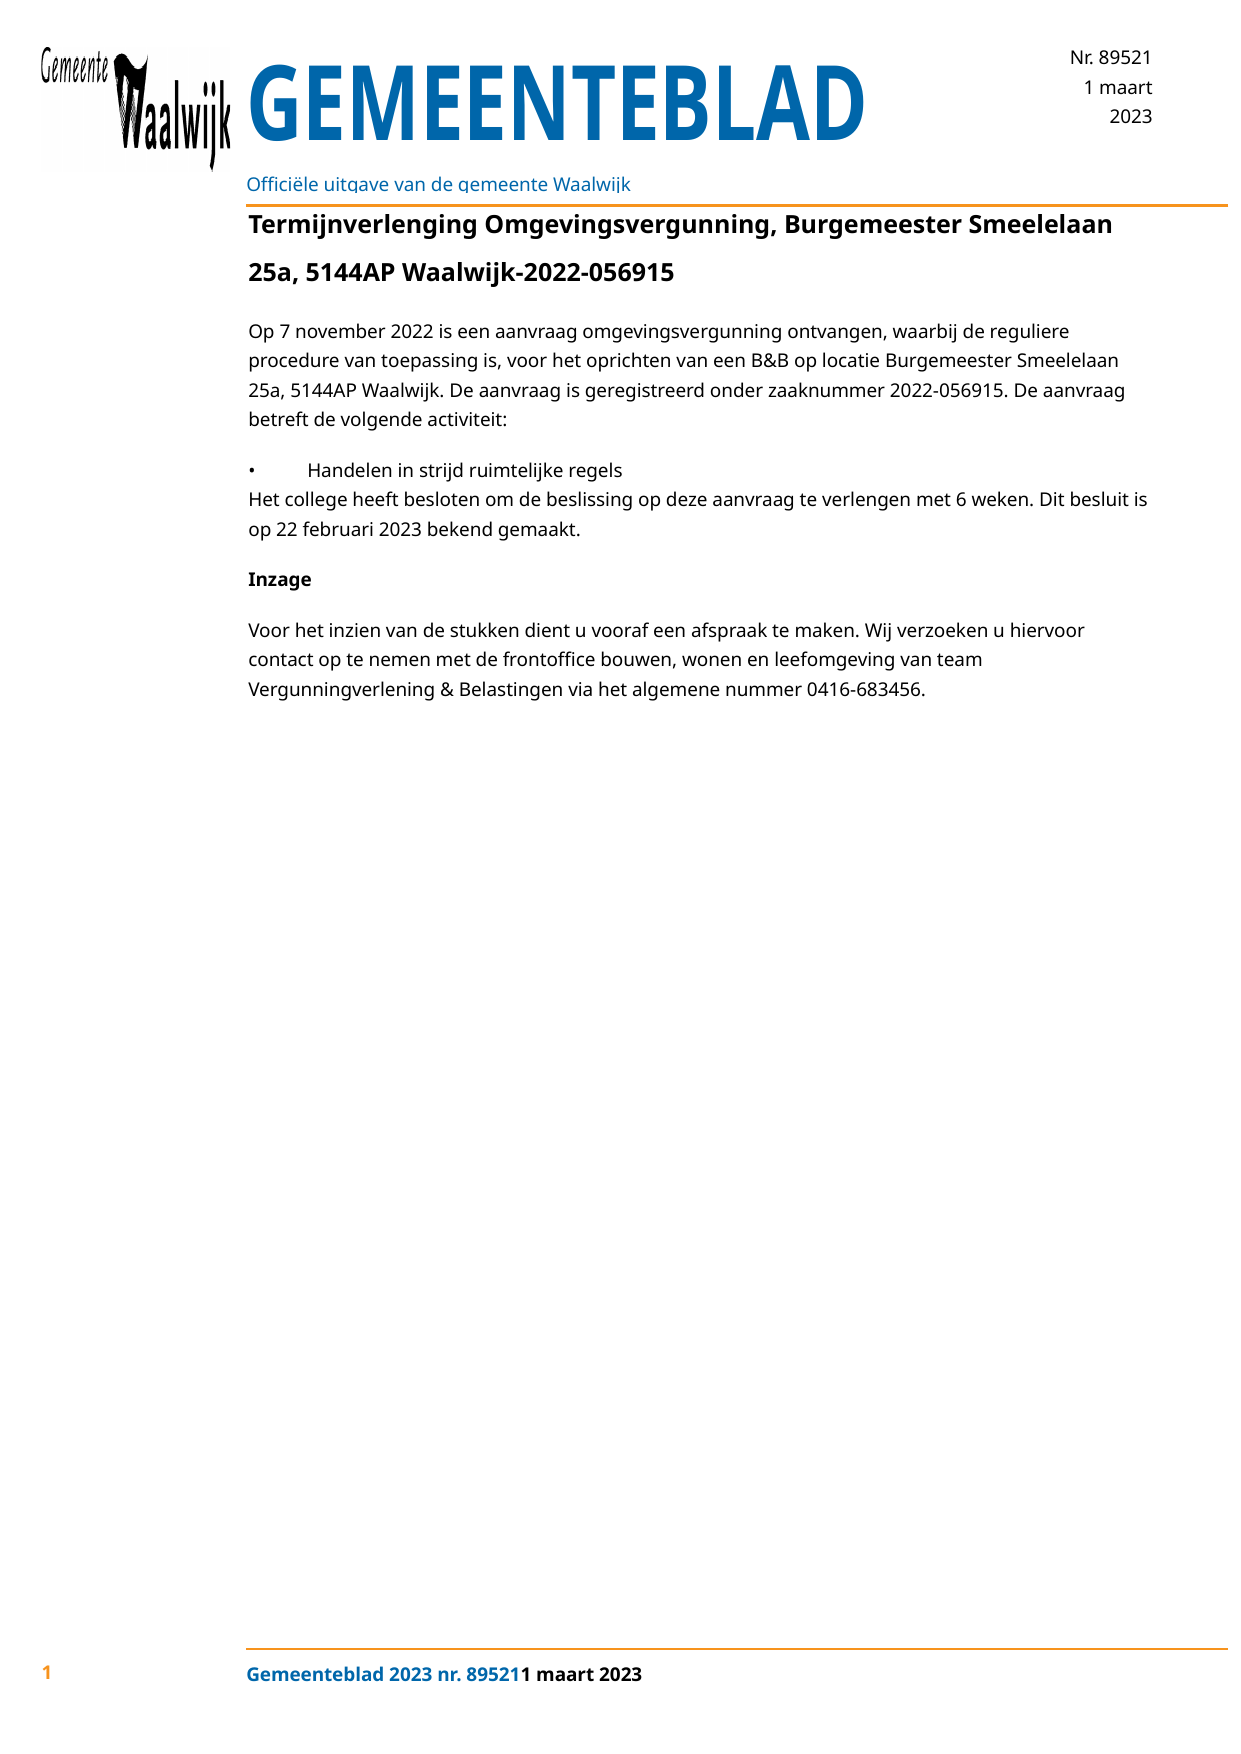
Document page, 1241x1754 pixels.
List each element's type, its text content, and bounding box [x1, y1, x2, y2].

text Het college heeft besloten om de beslissing op deze aanvraag te verlengen met 6 weken. Dit besluit is op 22 februari 2023 bekend gemaakt. [248, 487, 1152, 542]
text Voor het inzien van de stukken dient u vooraf een afspraak te maken. Wij verzoeken u hiervoor contact op te nemen met de frontoffice bouwen, wonen en leefomgeving van team Vergunningverlening & Belastingen via het algemene nummer 0416-683456. [248, 617, 1152, 702]
text Op 7 november 2022 is een aanvraag omgevingsvergunning ontvangen, waarbij de reguliere procedure van toepassing is, voor het oprichten van een B&B op locatie Burgemeester Smeelelaan 25a, 5144AP Waalwijk. De aanvraag is geregistreerd onder zaaknummer 2022-056915. De aanvraag betreft de volgende activiteit: [248, 318, 1152, 432]
picture [41, 47, 231, 172]
text Inzage [248, 567, 1152, 592]
text Termijnverlenging Omgevingsvergunning, Burgemeester Smeelelaan 25a, 5144AP Waalwijk-2022-056915 [248, 207, 1152, 288]
list Handelen in strijd ruimtelijke regels [248, 457, 1152, 483]
